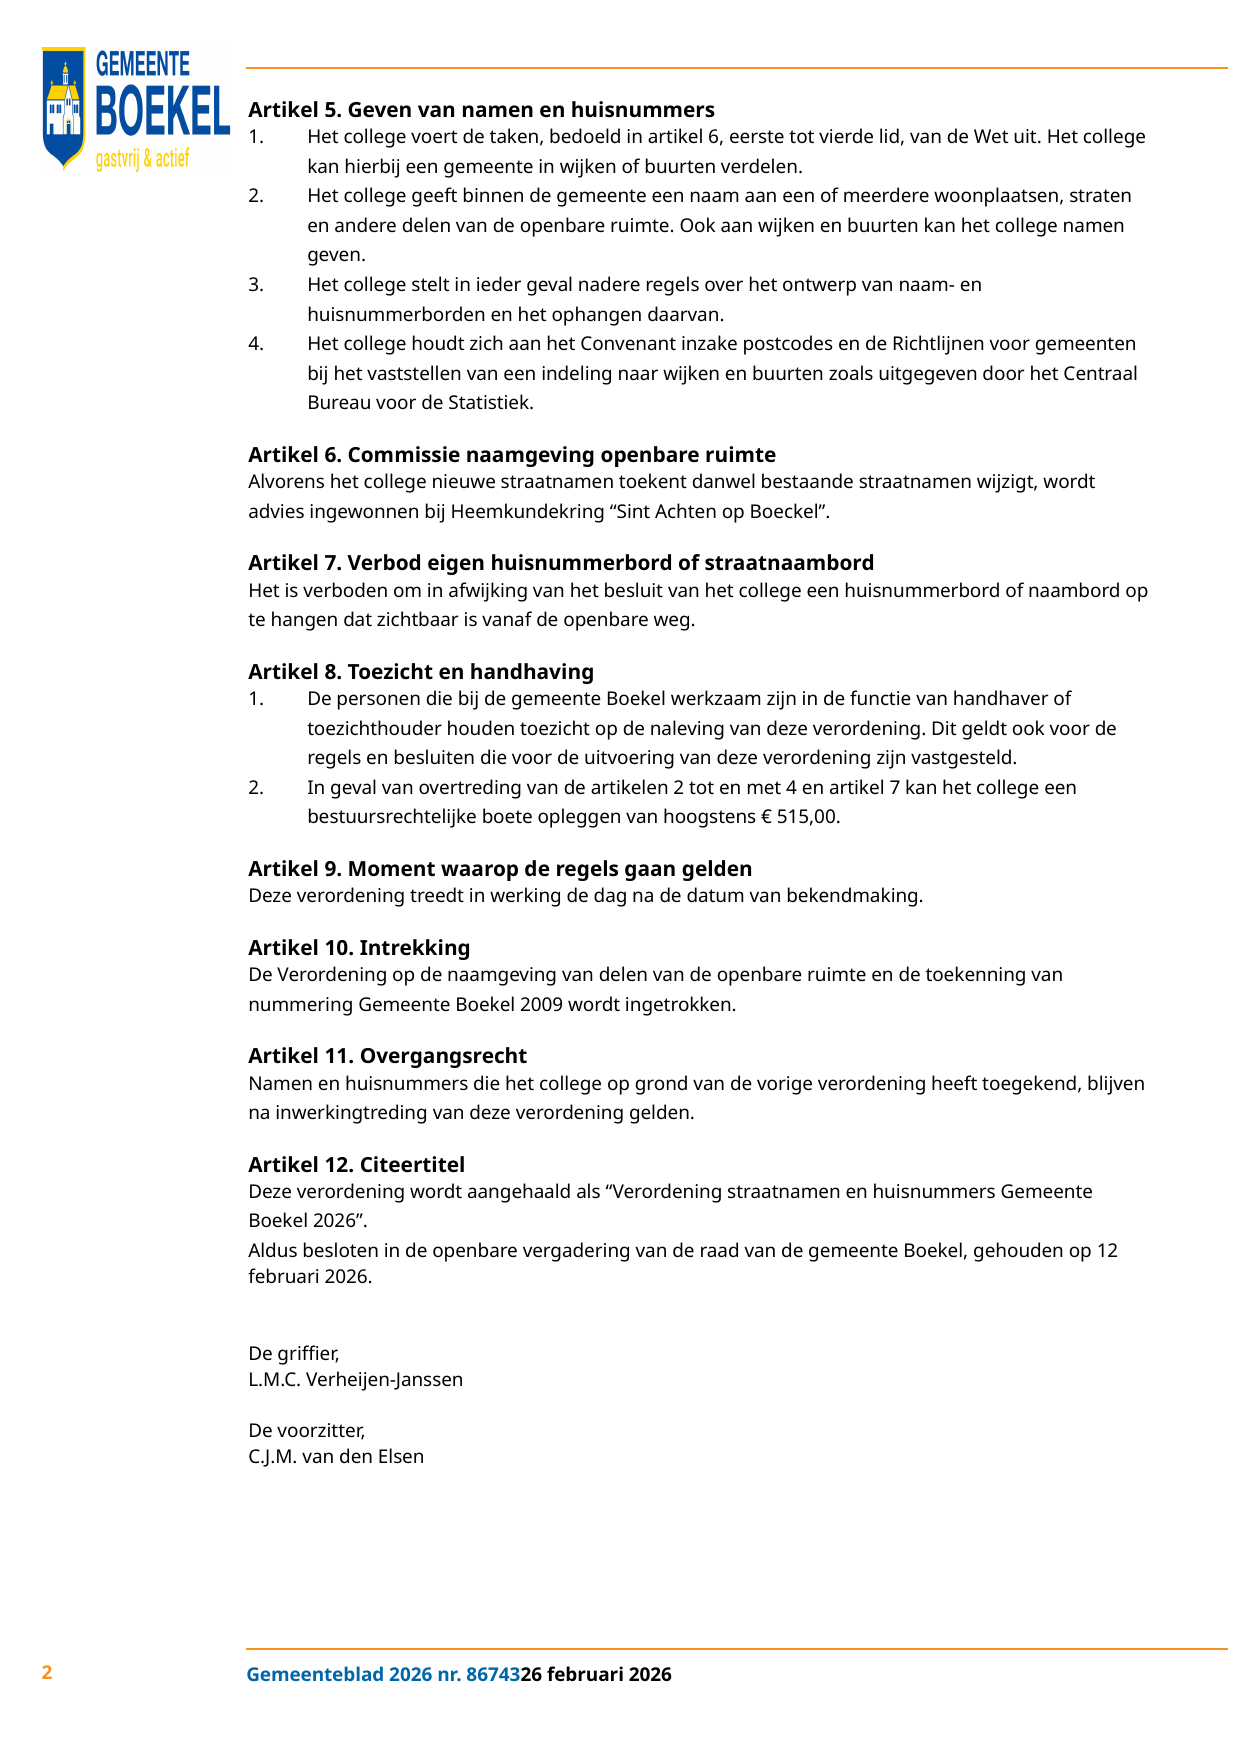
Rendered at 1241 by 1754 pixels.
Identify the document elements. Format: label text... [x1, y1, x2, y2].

text Artikel 12. Citeertitel [248, 1150, 1152, 1178]
list Het college houdt zich aan het Convenant inzake postcodes en de Richtlijnen voor gemeenten bij het vaststellen van een indeling naar wijken en buurten zoals uitgegeven door het Centraal Bureau voor de Statistiek. [248, 330, 1152, 415]
list De personen die bij de gemeente Boekel werkzaam zijn in de functie van handhaver of toezichthouder houden toezicht op de naleving van deze verordening. Dit geldt ook voor de regels en besluiten die voor de uitvoering van deze verordening zijn vastgesteld. [248, 685, 1152, 770]
text Deze verordening wordt aangehaald als “Verordening straatnamen en huisnummers Gemeente Boekel 2026”. [248, 1178, 1152, 1233]
text Artikel 9. Moment waarop de regels gaan gelden [248, 854, 1152, 882]
text Namen en huisnummers die het college op grond van de vorige verordening heeft toegekend, blijven na inwerkingtreding van deze verordening gelden. [248, 1070, 1152, 1125]
text De voorzitter, [248, 1417, 1152, 1443]
list Het college stelt in ieder geval nadere regels over het ontwerp van naam- en huisnummerborden en het ophangen daarvan. [248, 271, 1152, 326]
text Aldus besloten in de openbare vergadering van de raad van de gemeente Boekel, gehouden op 12 februari 2026. [248, 1237, 1152, 1289]
text Artikel 11. Overgangsrecht [248, 1041, 1152, 1070]
text Artikel 7. Verbod eigen huisnummerbord of straatnaambord [248, 548, 1152, 577]
picture [41, 47, 231, 172]
text De Verordening op de naamgeving van delen van de openbare ruimte en de toekenning van nummering Gemeente Boekel 2009 wordt ingetrokken. [248, 961, 1152, 1017]
text Het is verboden om in afwijking van het besluit van het college een huisnummerbord of naambord op te hangen dat zichtbaar is vanaf de openbare weg. [248, 577, 1152, 632]
text Artikel 5. Geven van namen en huisnummers [248, 95, 1152, 123]
text C.J.M. van den Elsen [248, 1443, 1152, 1469]
list Het college geeft binnen de gemeente een naam aan een of meerdere woonplaatsen, straten en andere delen van de openbare ruimte. Ook aan wijken en buurten kan het college namen geven. [248, 182, 1152, 267]
text Artikel 8. Toezicht en handhaving [248, 657, 1152, 685]
text Alvorens het college nieuwe straatnamen toekent danwel bestaande straatnamen wijzigt, wordt advies ingewonnen bij Heemkundekring “Sint Achten op Boeckel”. [248, 468, 1152, 524]
list Het college voert de taken, bedoeld in artikel 6, eerste tot vierde lid, van de Wet uit. Het college kan hierbij een gemeente in wijken of buurten verdelen. [248, 123, 1152, 178]
text Deze verordening treedt in werking de dag na de datum van bekendmaking. [248, 882, 1152, 908]
list In geval van overtreding van de artikelen 2 tot en met 4 en artikel 7 kan het college een bestuursrechtelijke boete opleggen van hoogstens € 515,00. [248, 774, 1152, 829]
text De griffier, [248, 1340, 1152, 1366]
text L.M.C. Verheijen-Janssen [248, 1366, 1152, 1392]
text Artikel 6. Commissie naamgeving openbare ruimte [248, 440, 1152, 468]
text Artikel 10. Intrekking [248, 933, 1152, 961]
